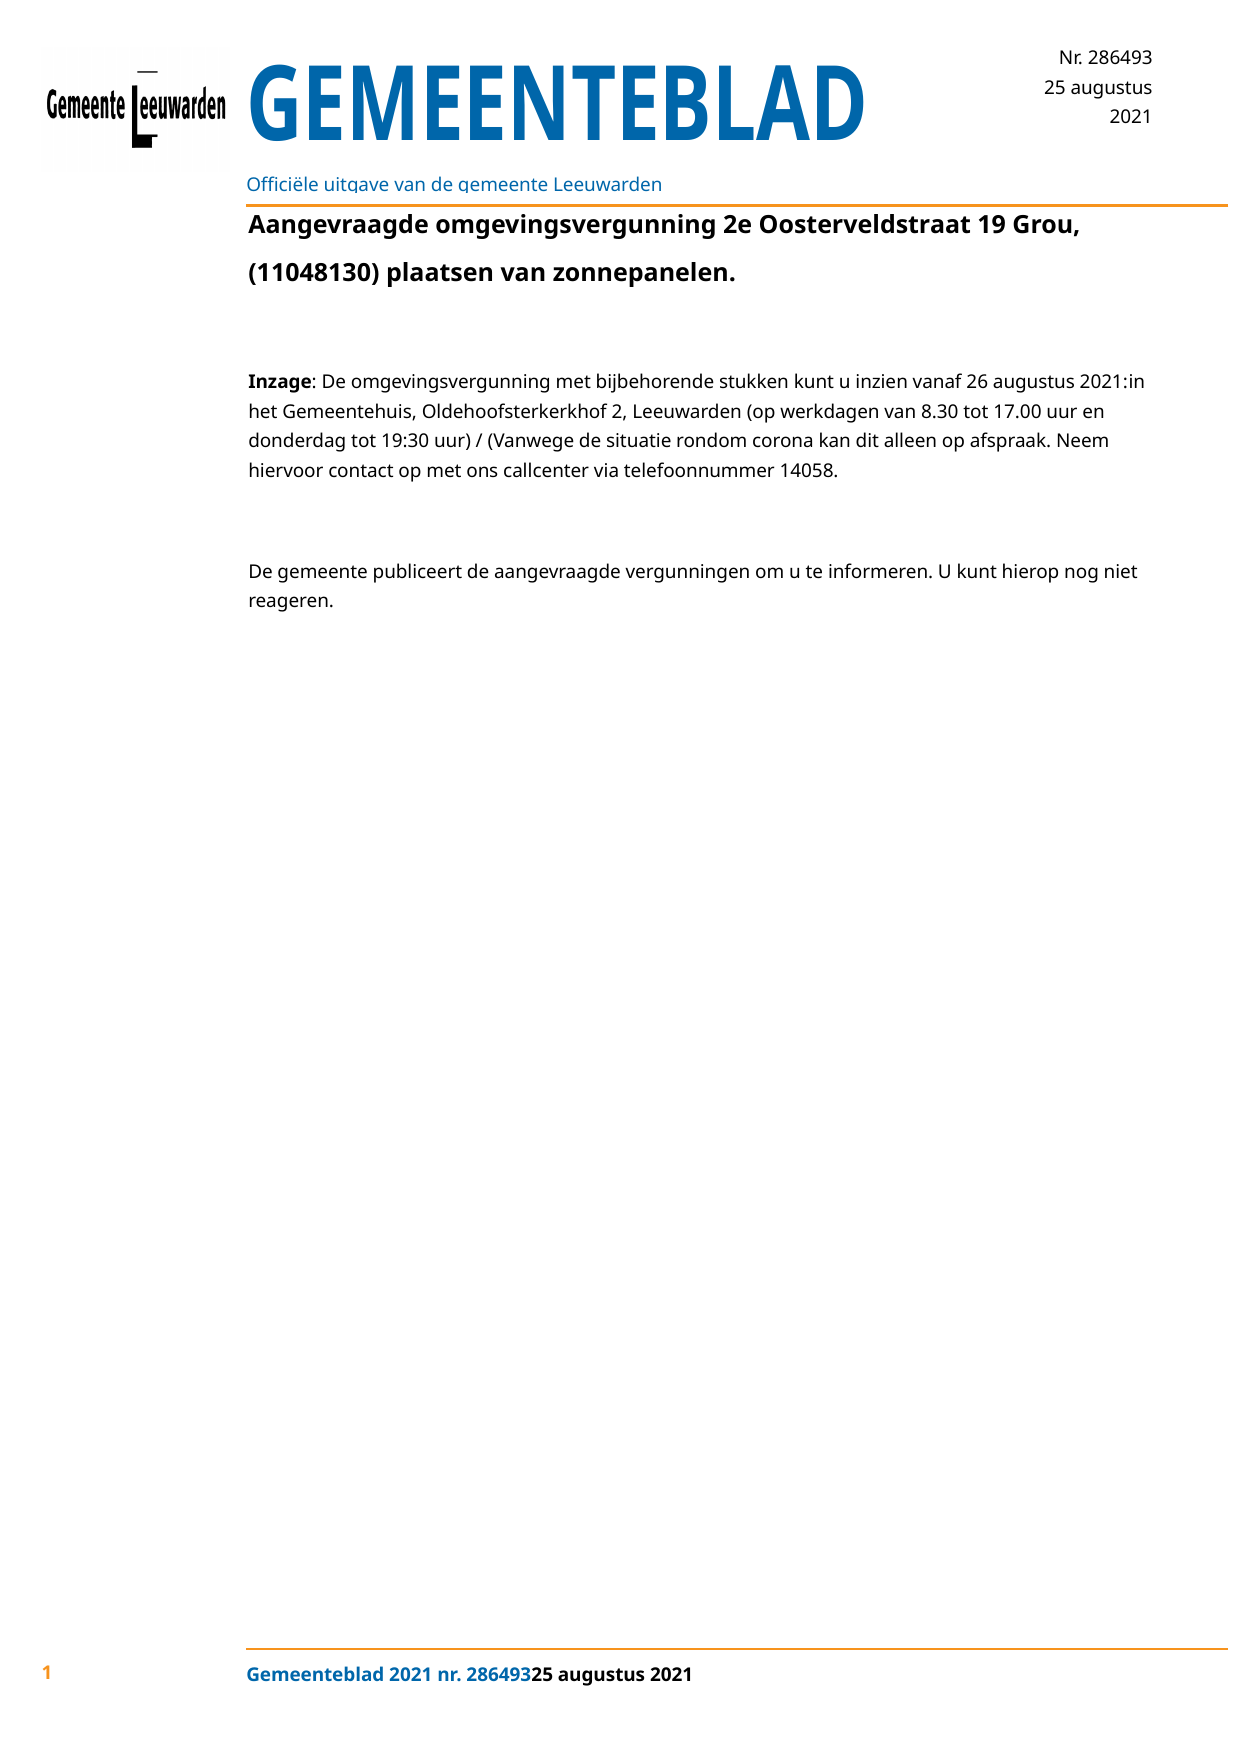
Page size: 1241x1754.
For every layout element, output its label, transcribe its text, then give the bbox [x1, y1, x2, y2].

picture [41, 47, 231, 172]
text Aangevraagde omgevingsvergunning 2e Oosterveldstraat 19 Grou, (11048130) plaatsen van zonnepanelen. [248, 207, 1152, 288]
text Inzage: De omgevingsvergunning met bijbehorende stukken kunt u inzien vanaf 26 augustus 2021:in het Gemeentehuis, Oldehoofsterkerkhof 2, Leeuwarden (op werkdagen van 8.30 tot 17.00 uur en donderdag tot 19:30 uur) / (Vanwege de situatie rondom corona kan dit alleen op afspraak. Neem hiervoor contact op met ons callcenter via telefoonnummer 14058. [248, 368, 1152, 483]
text De gemeente publiceert de aangevraagde vergunningen om u te informeren. U kunt hierop nog niet reageren. [248, 558, 1152, 613]
